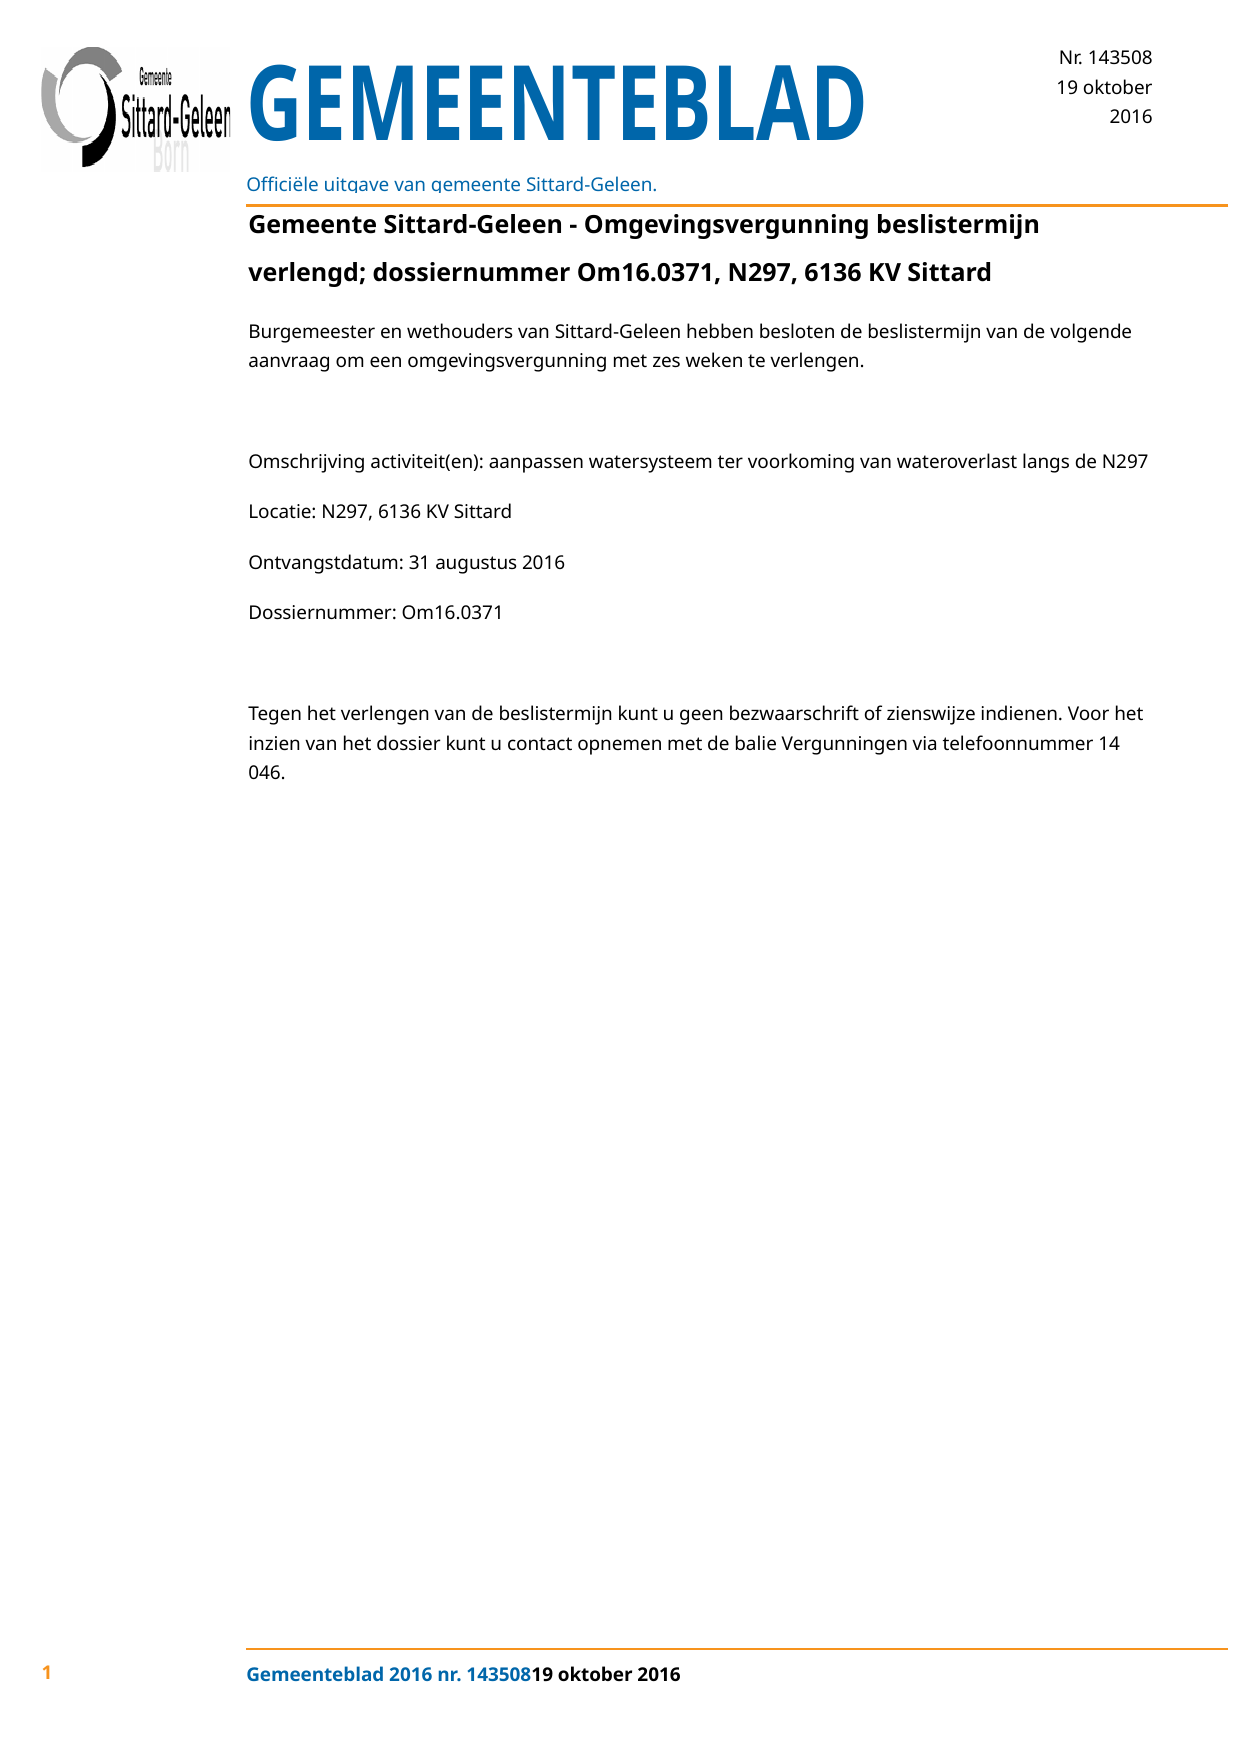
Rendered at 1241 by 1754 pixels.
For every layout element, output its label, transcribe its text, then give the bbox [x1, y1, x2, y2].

text Burgemeester en wethouders van Sittard-Geleen hebben besloten de beslistermijn van de volgende aanvraag om een omgevingsvergunning met zes weken te verlengen. [248, 318, 1152, 373]
text Locatie: N297, 6136 KV Sittard [248, 499, 1152, 524]
text Omschrijving activiteit(en): aanpassen watersysteem ter voorkoming van wateroverlast langs de N297 [248, 448, 1152, 474]
picture [41, 47, 231, 172]
text Dossiernummer: Om16.0371 [248, 599, 1152, 625]
text Ontvangstdatum: 31 augustus 2016 [248, 549, 1152, 575]
text Tegen het verlengen van de beslistermijn kunt u geen bezwaarschrift of zienswijze indienen. Voor het inzien van het dossier kunt u contact opnemen met de balie Vergunningen via telefoonnummer 14 046. [248, 700, 1152, 785]
text Gemeente Sittard-Geleen - Omgevingsvergunning beslistermijn verlengd; dossiernummer Om16.0371, N297, 6136 KV Sittard [248, 207, 1152, 288]
